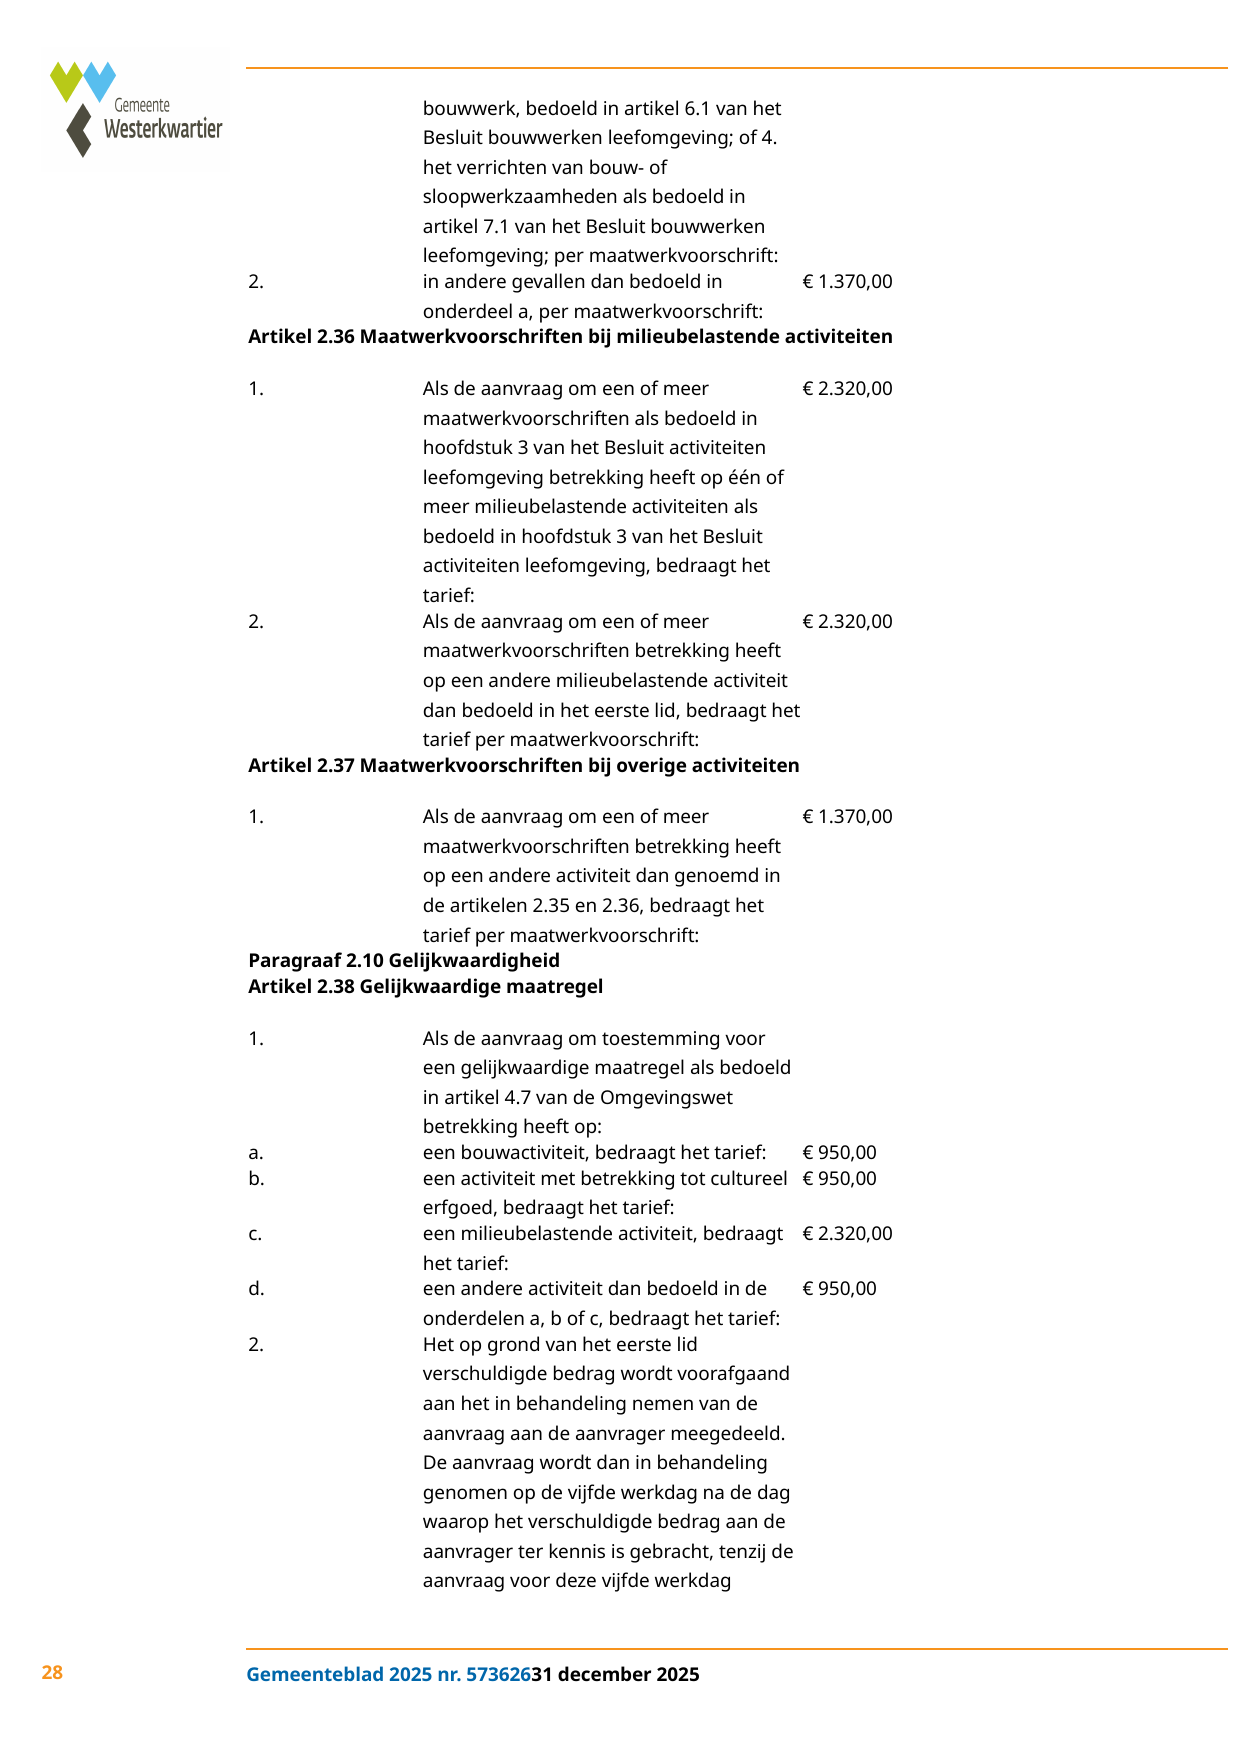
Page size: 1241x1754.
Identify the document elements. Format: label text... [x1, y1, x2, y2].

table_cell [977, 1331, 1152, 1593]
table_cell € 2.320,00 [802, 1220, 977, 1276]
table_cell d. [248, 1276, 423, 1331]
picture [41, 47, 231, 172]
table_cell [423, 778, 802, 803]
table_cell Als de aanvraag om toestemming voor een gelijkwaardige maatregel als bedoeld in artikel 4.7 van de Omgevingswet betrekking heeft op: [423, 1025, 802, 1139]
table_cell € 950,00 [802, 1276, 977, 1331]
table_cell € 2.320,00 [802, 608, 977, 752]
table_cell Artikel 2.36 Maatwerkvoorschriften bij milieubelastende activiteiten [248, 324, 977, 349]
table_cell 2. [248, 608, 423, 752]
table_cell [977, 375, 1152, 608]
table_cell Artikel 2.37 Maatwerkvoorschriften bij overige activiteiten [248, 752, 977, 778]
table_cell [977, 350, 1152, 375]
table_cell [248, 350, 423, 375]
table_cell € 1.370,00 [802, 269, 977, 324]
table_cell een milieubelastende activiteit, bedraagt het tarief: [423, 1220, 802, 1276]
table_cell € 2.320,00 [802, 375, 977, 608]
table_cell in andere gevallen dan bedoeld in onderdeel a, per maatwerkvoorschrift: [423, 269, 802, 324]
table_cell [802, 778, 977, 803]
table_cell Het op grond van het eerste lid verschuldigde bedrag wordt voorafgaand aan het in behandeling nemen van de aanvraag aan de aanvrager meegedeeld. De aanvraag wordt dan in behandeling genomen op de vijfde werkdag na de dag waarop het verschuldigde bedrag aan de aanvrager ter kennis is gebracht, tenzij de aanvraag voor deze vijfde werkdag [423, 1331, 802, 1593]
table_cell 1. [248, 804, 423, 948]
table_cell [248, 999, 423, 1025]
table_cell [977, 1139, 1152, 1165]
table_cell [977, 778, 1152, 803]
table_cell [423, 350, 802, 375]
table_cell [248, 95, 423, 268]
table_cell [977, 1025, 1152, 1139]
table_cell [977, 1165, 1152, 1220]
table_cell [977, 1220, 1152, 1276]
table_cell [802, 350, 977, 375]
table_cell Als de aanvraag om een of meer maatwerkvoorschriften betrekking heeft op een andere activiteit dan genoemd in de artikelen 2.35 en 2.36, bedraagt het tarief per maatwerkvoorschrift: [423, 804, 802, 948]
table_cell [977, 804, 1152, 948]
table_cell 2. [248, 1331, 423, 1593]
table_cell b. [248, 1165, 423, 1220]
table_cell [977, 608, 1152, 752]
table_cell [977, 269, 1152, 324]
table_cell Artikel 2.38 Gelijkwaardige maatregel [248, 973, 977, 999]
table_cell [977, 95, 1152, 268]
table_cell een activiteit met betrekking tot cultureel erfgoed, bedraagt het tarief: [423, 1165, 802, 1220]
table_cell c. [248, 1220, 423, 1276]
table_cell [248, 778, 423, 803]
table_cell € 950,00 [802, 1165, 977, 1220]
table_cell [802, 999, 977, 1025]
table_cell Als de aanvraag om een of meer maatwerkvoorschriften betrekking heeft op een andere milieubelastende activiteit dan bedoeld in het eerste lid, bedraagt het tarief per maatwerkvoorschrift: [423, 608, 802, 752]
table_cell Paragraaf 2.10 Gelijkwaardigheid [248, 948, 1152, 973]
table_cell a. [248, 1139, 423, 1165]
table_cell 1. [248, 1025, 423, 1139]
table_cell een bouwactiviteit, bedraagt het tarief: [423, 1139, 802, 1165]
table_cell € 950,00 [802, 1139, 977, 1165]
table_cell [977, 999, 1152, 1025]
table_cell 2. [248, 269, 423, 324]
table_cell [802, 95, 977, 268]
table_cell [802, 1025, 977, 1139]
table_cell [802, 1331, 977, 1593]
table_cell [977, 1276, 1152, 1331]
table_cell [423, 999, 802, 1025]
table_cell Als de aanvraag om een of meer maatwerkvoorschriften als bedoeld in hoofdstuk 3 van het Besluit activiteiten leefomgeving betrekking heeft op één of meer milieubelastende activiteiten als bedoeld in hoofdstuk 3 van het Besluit activiteiten leefomgeving, bedraagt het tarief: [423, 375, 802, 608]
table_cell bouwwerk, bedoeld in artikel 6.1 van het Besluit bouwwerken leefomgeving; of 4. het verrichten van bouw- of sloopwerkzaamheden als bedoeld in artikel 7.1 van het Besluit bouwwerken leefomgeving; per maatwerkvoorschrift: [423, 95, 802, 268]
table_cell een andere activiteit dan bedoeld in de onderdelen a, b of c, bedraagt het tarief: [423, 1276, 802, 1331]
table_cell 1. [248, 375, 423, 608]
table_cell € 1.370,00 [802, 804, 977, 948]
